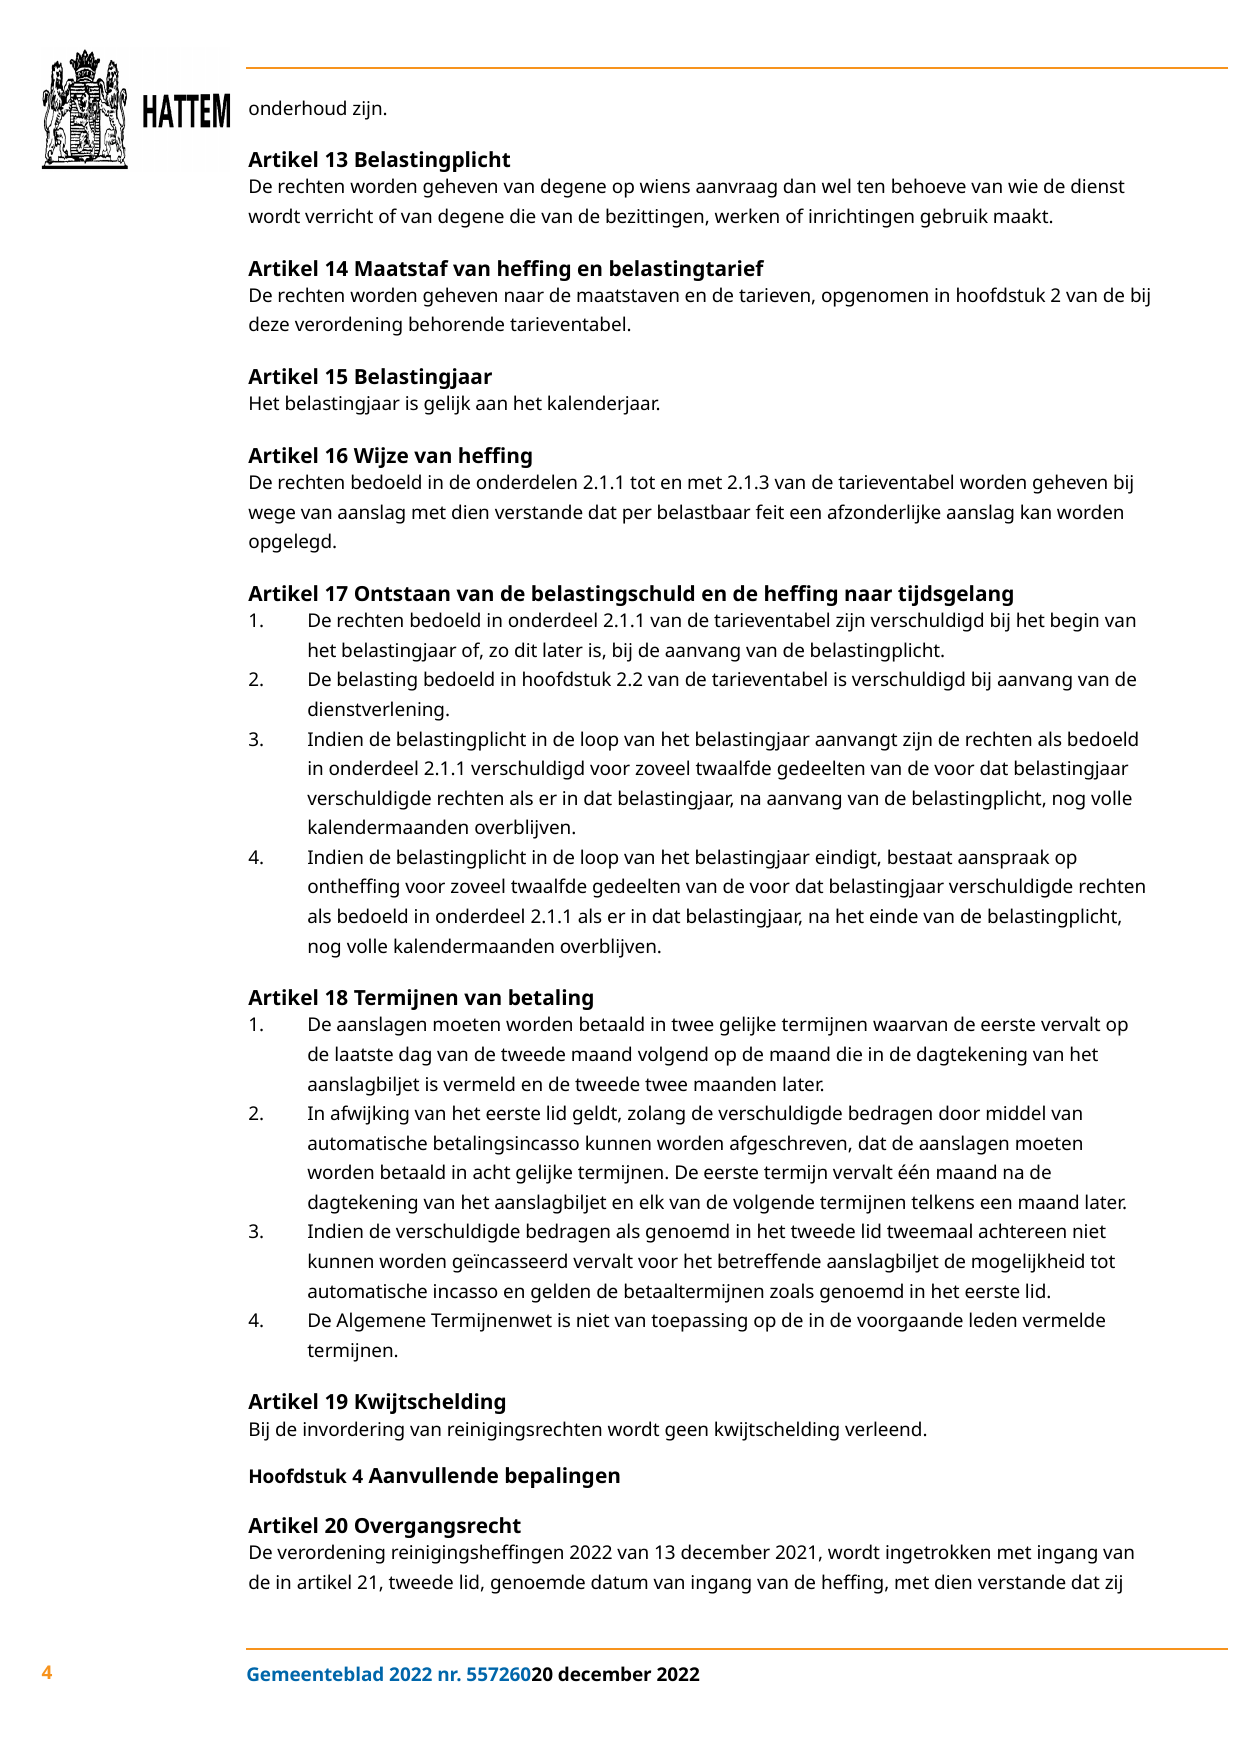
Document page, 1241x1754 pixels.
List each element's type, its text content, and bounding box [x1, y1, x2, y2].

text De rechten worden geheven naar de maatstaven en de tarieven, opgenomen in hoofdstuk 2 van de bij deze verordening behorende tarieventabel. [248, 282, 1152, 337]
text Artikel 20 Overgangsrecht [248, 1511, 1152, 1539]
text Artikel 18 Termijnen van betaling [248, 983, 1152, 1012]
list De Algemene Termijnenwet is niet van toepassing op de in de voorgaande leden vermelde termijnen. [248, 1307, 1152, 1363]
text Het belastingjaar is gelijk aan het kalenderjaar. [248, 391, 1152, 416]
text Artikel 17 Ontstaan van de belastingschuld en de heffing naar tijdsgelang [248, 579, 1152, 607]
list Indien de belastingplicht in de loop van het belastingjaar aanvangt zijn de rechten als bedoeld in onderdeel 2.1.1 verschuldigd voor zoveel twaalfde gedeelten van de voor dat belastingjaar verschuldigde rechten als er in dat belastingjaar, na aanvang van de belastingplicht, nog volle kalendermaanden overblijven. [248, 726, 1152, 840]
text De verordening reinigingsheffingen 2022 van 13 december 2021, wordt ingetrokken met ingang van de in artikel 21, tweede lid, genoemde datum van ingang van de heffing, met dien verstande dat zij [248, 1539, 1152, 1594]
list Indien de belastingplicht in de loop van het belastingjaar eindigt, bestaat aanspraak op ontheffing voor zoveel twaalfde gedeelten van de voor dat belastingjaar verschuldigde rechten als bedoeld in onderdeel 2.1.1 als er in dat belastingjaar, na het einde van de belastingplicht, nog volle kalendermaanden overblijven. [248, 844, 1152, 958]
text Artikel 16 Wijze van heffing [248, 441, 1152, 469]
list Indien de verschuldigde bedragen als genoemd in het tweede lid tweemaal achtereen niet kunnen worden geïncasseerd vervalt voor het betreffende aanslagbiljet de mogelijkheid tot automatische incasso en gelden de betaaltermijnen zoals genoemd in het eerste lid. [248, 1219, 1152, 1304]
text De rechten worden geheven van degene op wiens aanvraag dan wel ten behoeve van wie de dienst wordt verricht of van degene die van de bezittingen, werken of inrichtingen gebruik maakt. [248, 174, 1152, 229]
list De aanslagen moeten worden betaald in twee gelijke termijnen waarvan de eerste vervalt op de laatste dag van de tweede maand volgend op de maand die in de dagtekening van het aanslagbiljet is vermeld en de tweede twee maanden later. [248, 1012, 1152, 1097]
list In afwijking van het eerste lid geldt, zolang de verschuldigde bedragen door middel van automatische betalingsincasso kunnen worden afgeschreven, dat de aanslagen moeten worden betaald in acht gelijke termijnen. De eerste termijn vervalt één maand na de dagtekening van het aanslagbiljet en elk van de volgende termijnen telkens een maand later. [248, 1100, 1152, 1215]
text Artikel 19 Kwijtschelding [248, 1387, 1152, 1416]
text Artikel 13 Belastingplicht [248, 145, 1152, 174]
text Artikel 15 Belastingjaar [248, 362, 1152, 391]
text Artikel 14 Maatstaf van heffing en belastingtarief [248, 254, 1152, 282]
text onderhoud zijn. [248, 95, 1152, 121]
text Hoofdstuk 4 Aanvullende bepalingen [248, 1462, 1152, 1490]
text De rechten bedoeld in de onderdelen 2.1.1 tot en met 2.1.3 van de tarieventabel worden geheven bij wege van aanslag met dien verstande dat per belastbaar feit een afzonderlijke aanslag kan worden opgelegd. [248, 469, 1152, 554]
list De belasting bedoeld in hoofdstuk 2.2 van de tarieventabel is verschuldigd bij aanvang van de dienstverlening. [248, 667, 1152, 722]
text Bij de invordering van reinigingsrechten wordt geen kwijtschelding verleend. [248, 1416, 1152, 1442]
list De rechten bedoeld in onderdeel 2.1.1 van de tarieventabel zijn verschuldigd bij het begin van het belastingjaar of, zo dit later is, bij de aanvang van de belastingplicht. [248, 607, 1152, 663]
picture [41, 47, 231, 172]
